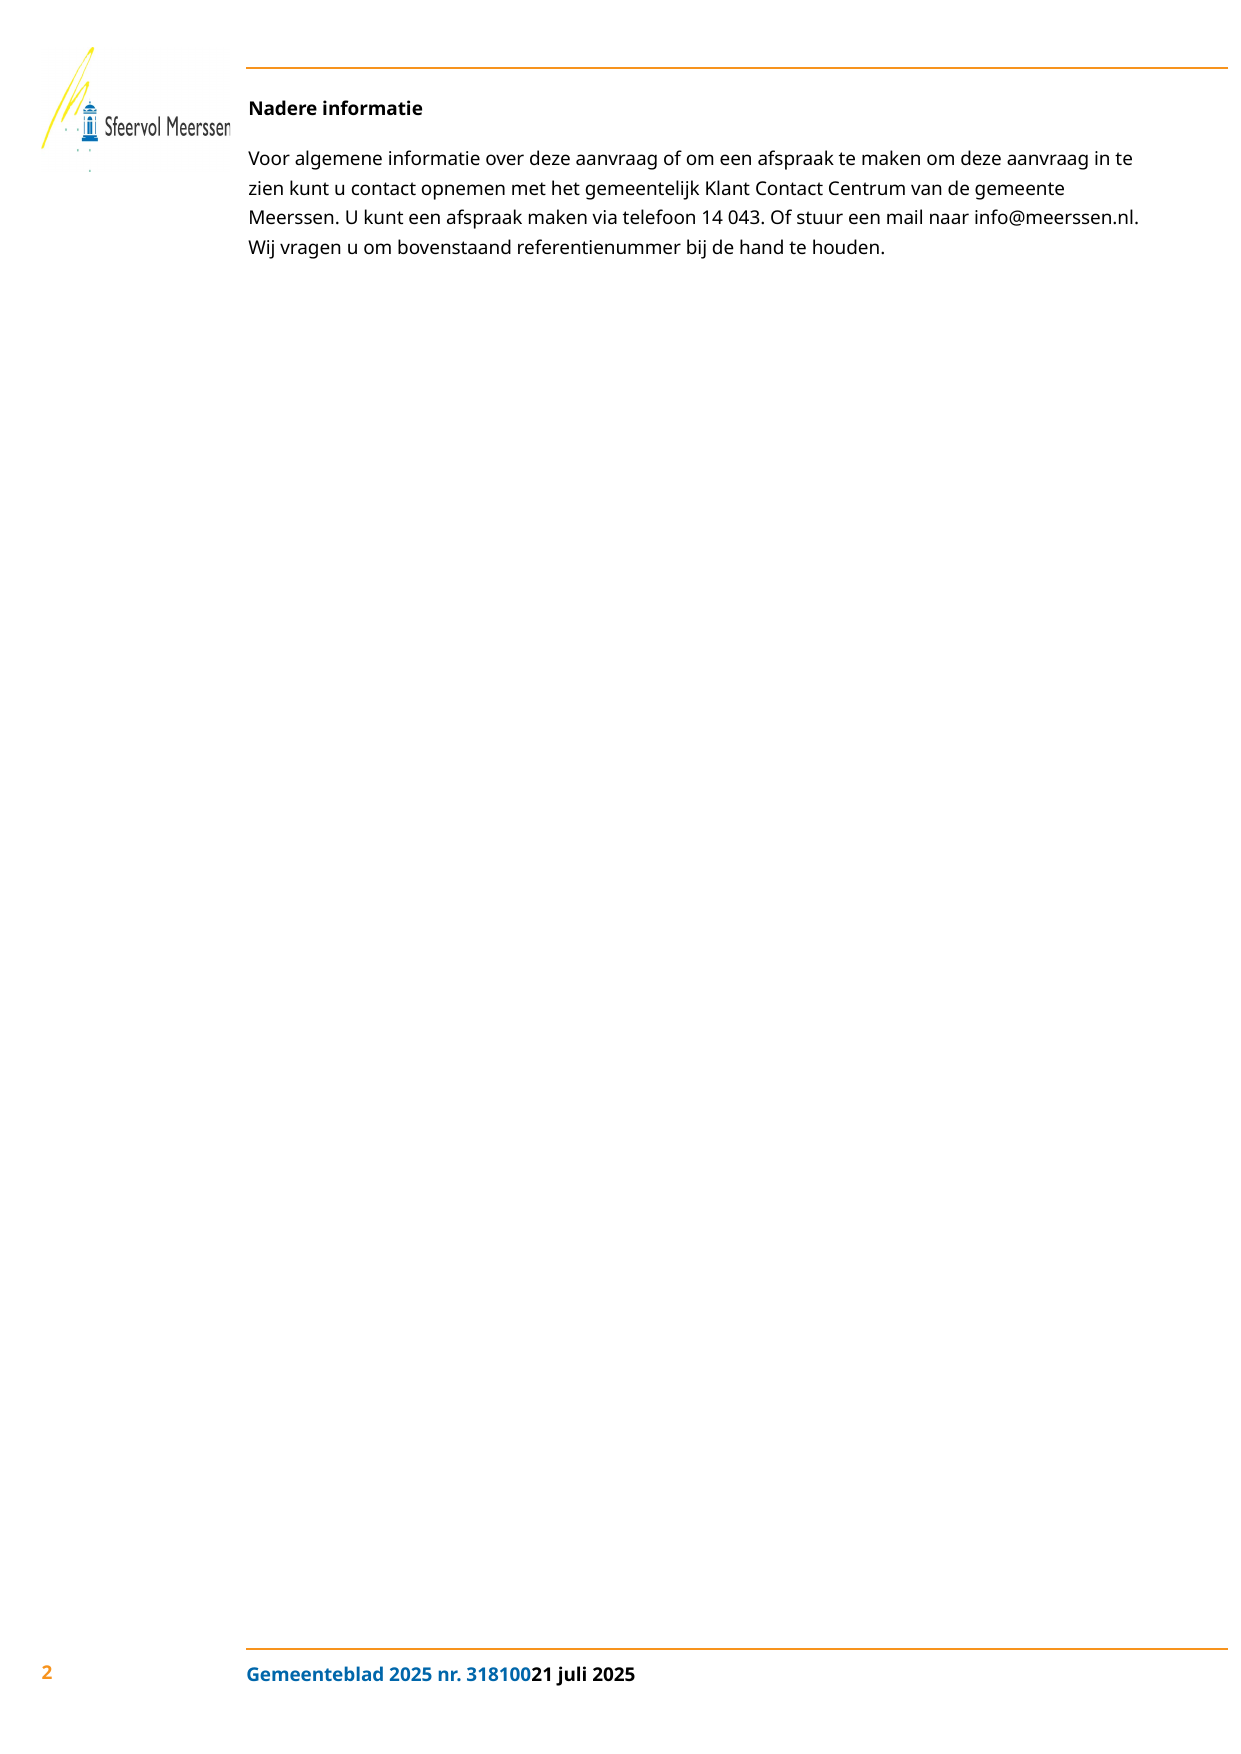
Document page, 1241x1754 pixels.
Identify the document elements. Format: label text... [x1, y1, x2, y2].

text Voor algemene informatie over deze aanvraag of om een afspraak te maken om deze aanvraag in te zien kunt u contact opnemen met het gemeentelijk Klant Contact Centrum van de gemeente Meerssen. U kunt een afspraak maken via telefoon 14 043. Of stuur een mail naar info@meerssen.nl. Wij vragen u om bovenstaand referentienummer bij de hand te houden. [248, 145, 1152, 260]
text Nadere informatie [248, 95, 1152, 121]
picture [41, 47, 231, 172]
